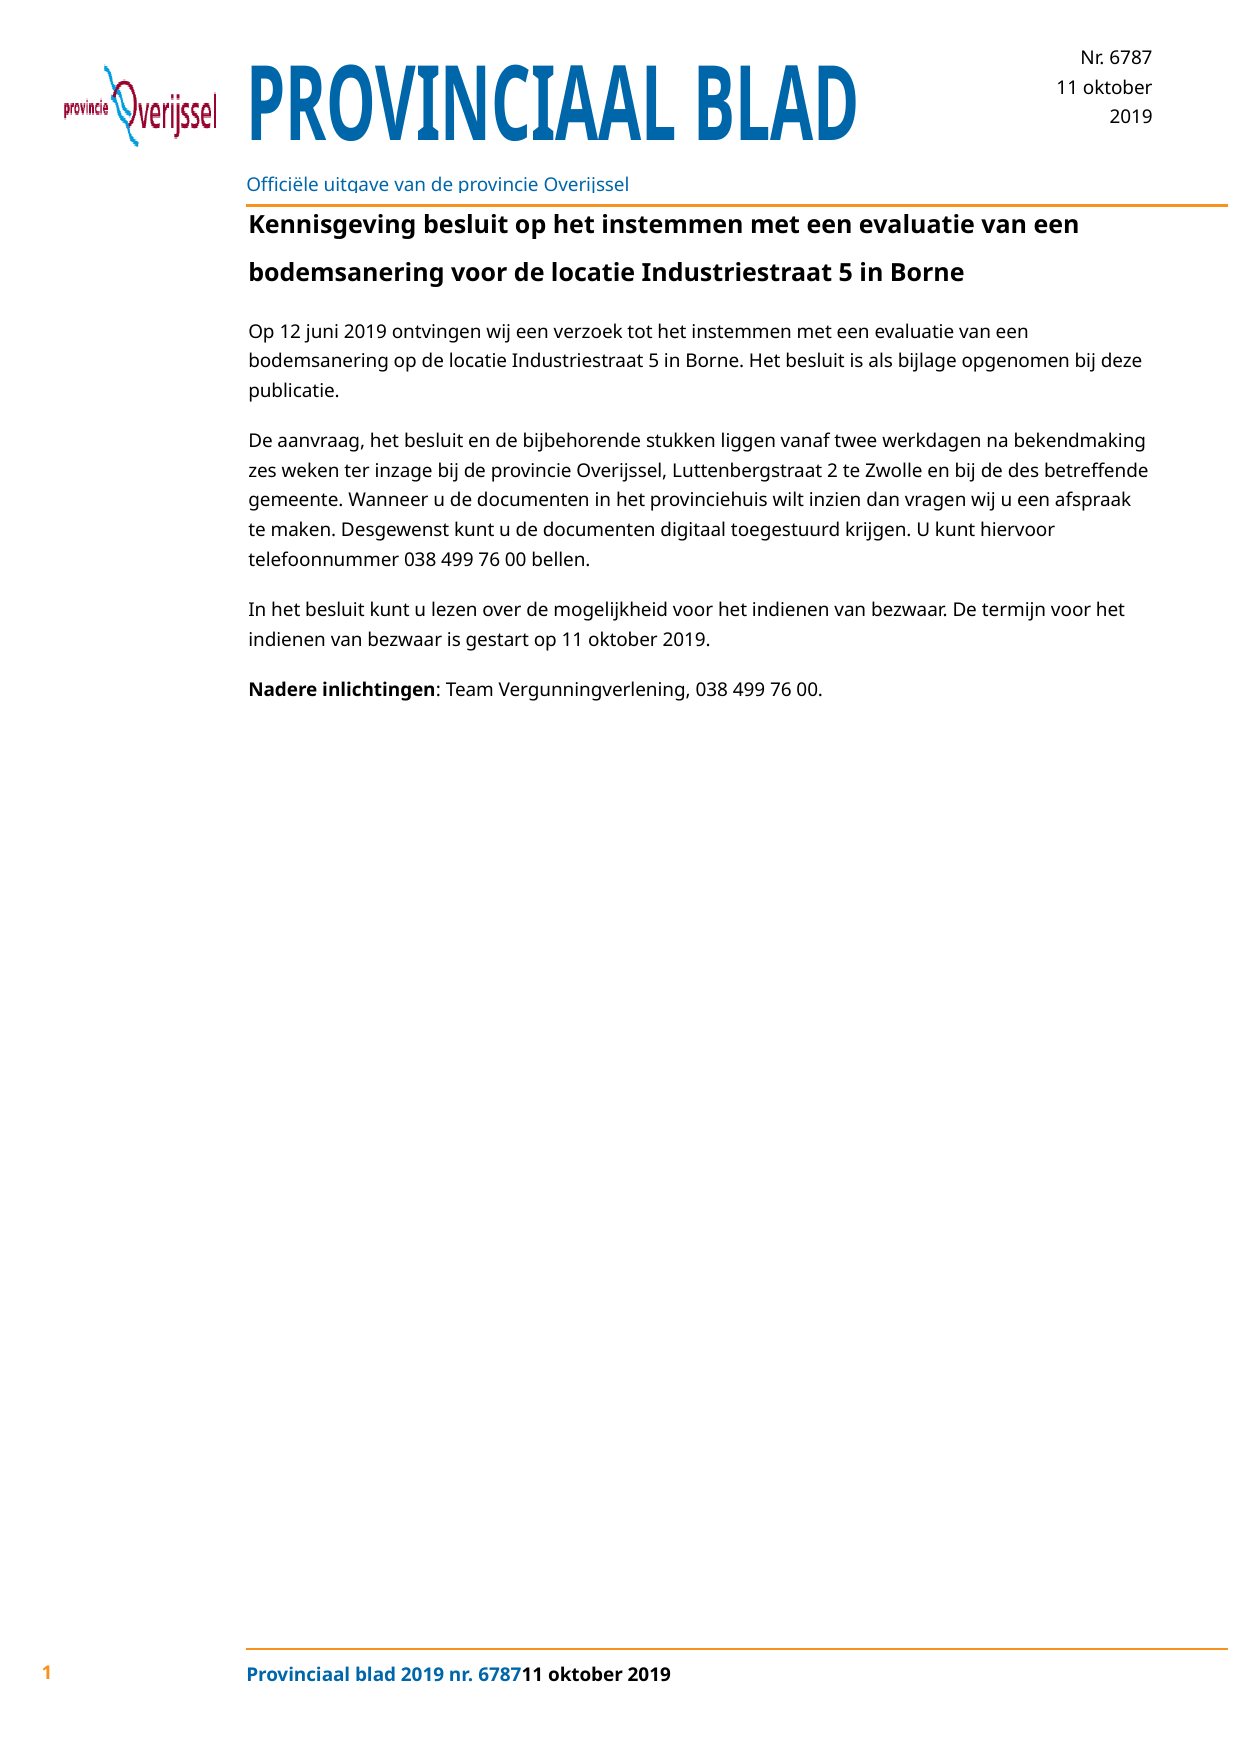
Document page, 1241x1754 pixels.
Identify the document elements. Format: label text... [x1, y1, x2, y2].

text In het besluit kunt u lezen over de mogelijkheid voor het indienen van bezwaar. De termijn voor het indienen van bezwaar is gestart op 11 oktober 2019. [248, 596, 1152, 652]
picture [41, 47, 231, 172]
text Nadere inlichtingen: Team Vergunningverlening, 038 499 76 00. [248, 676, 1152, 702]
text Op 12 juni 2019 ontvingen wij een verzoek tot het instemmen met een evaluatie van een bodemsanering op de locatie Industriestraat 5 in Borne. Het besluit is als bijlage opgenomen bij deze publicatie. [248, 318, 1152, 403]
text Kennisgeving besluit op het instemmen met een evaluatie van een bodemsanering voor de locatie Industriestraat 5 in Borne [248, 207, 1152, 288]
text De aanvraag, het besluit en de bijbehorende stukken liggen vanaf twee werkdagen na bekendmaking zes weken ter inzage bij de provincie Overijssel, Luttenbergstraat 2 te Zwolle en bij de des betreffende gemeente. Wanneer u de documenten in het provinciehuis wilt inzien dan vragen wij u een afspraak te maken. Desgewenst kunt u de documenten digitaal toegestuurd krijgen. U kunt hiervoor telefoonnummer 038 499 76 00 bellen. [248, 427, 1152, 572]
